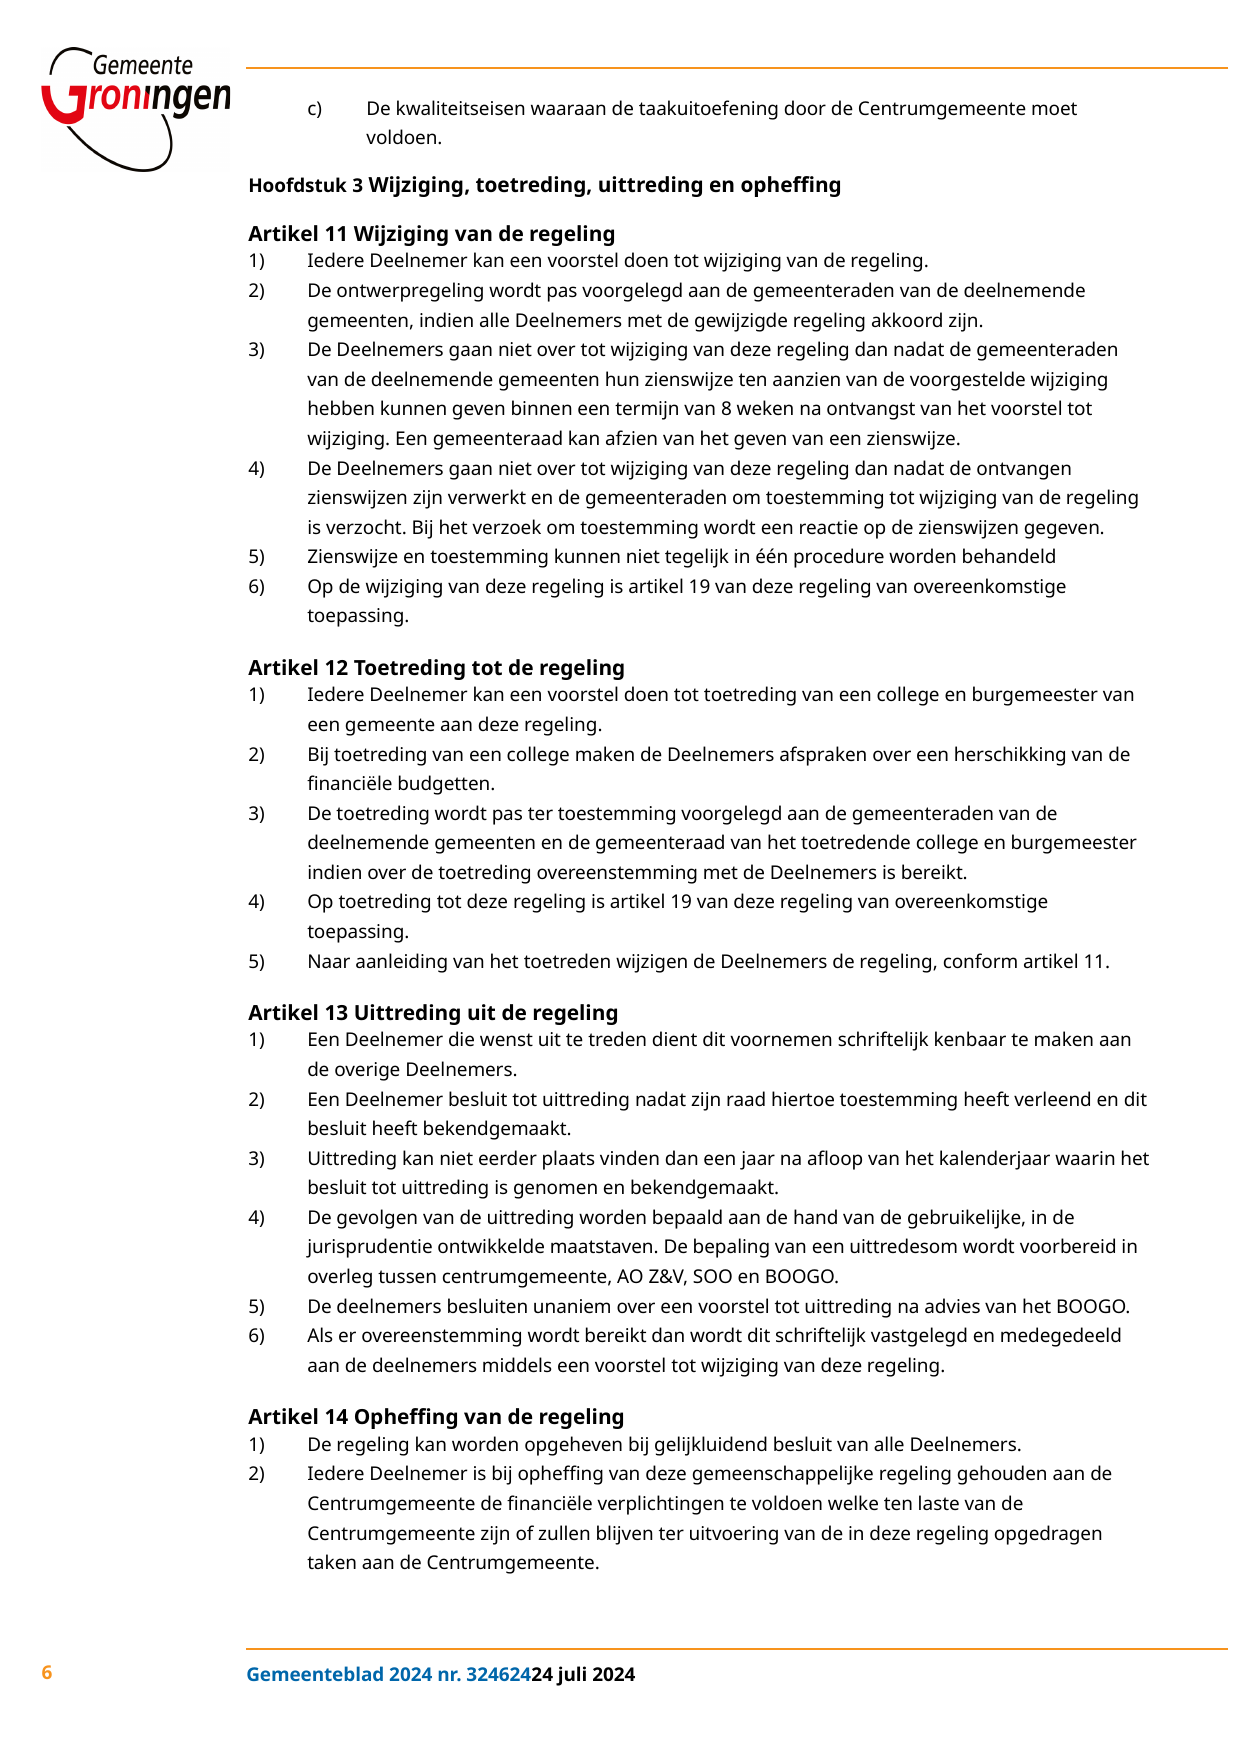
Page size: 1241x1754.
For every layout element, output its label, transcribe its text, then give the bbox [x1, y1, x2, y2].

list De toetreding wordt pas ter toestemming voorgelegd aan de gemeenteraden van de deelnemende gemeenten en de gemeenteraad van het toetredende college en burgemeester indien over de toetreding overeenstemming met de Deelnemers is bereikt. [248, 800, 1152, 885]
text Artikel 11 Wijziging van de regeling [248, 219, 1152, 248]
list Op de wijziging van deze regeling is artikel 19 van deze regeling van overeenkomstige toepassing. [248, 573, 1152, 628]
list De gevolgen van de uittreding worden bepaald aan de hand van de gebruikelijke, in de jurisprudentie ontwikkelde maatstaven. De bepaling van een uittredesom wordt voorbereid in overleg tussen centrumgemeente, AO Z&V, SOO en BOOGO. [248, 1204, 1152, 1289]
text Artikel 14 Opheffing van de regeling [248, 1402, 1152, 1431]
list De Deelnemers gaan niet over tot wijziging van deze regeling dan nadat de ontvangen zienswijzen zijn verwerkt en de gemeenteraden om toestemming tot wijziging van de regeling is verzocht. Bij het verzoek om toestemming wordt een reactie op de zienswijzen gegeven. [248, 455, 1152, 540]
text Artikel 12 Toetreding tot de regeling [248, 653, 1152, 682]
list De ontwerpregeling wordt pas voorgelegd aan de gemeenteraden van de deelnemende gemeenten, indien alle Deelnemers met de gewijzigde regeling akkoord zijn. [248, 277, 1152, 333]
text Hoofdstuk 3 Wijziging, toetreding, uittreding en opheffing [248, 170, 1152, 198]
list De deelnemers besluiten unaniem over een voorstel tot uittreding na advies van het BOOGO. [248, 1293, 1152, 1319]
text Artikel 13 Uittreding uit de regeling [248, 998, 1152, 1027]
list Een Deelnemer besluit tot uittreding nadat zijn raad hiertoe toestemming heeft verleend en dit besluit heeft bekendgemaakt. [248, 1086, 1152, 1141]
list Iedere Deelnemer kan een voorstel doen tot toetreding van een college en burgemeester van een gemeente aan deze regeling. [248, 682, 1152, 737]
list Naar aanleiding van het toetreden wijzigen de Deelnemers de regeling, conform artikel 11. [248, 948, 1152, 973]
list Als er overeenstemming wordt bereikt dan wordt dit schriftelijk vastgelegd en medegedeeld aan de deelnemers middels een voorstel tot wijziging van deze regeling. [248, 1322, 1152, 1378]
list De kwaliteitseisen waaraan de taakuitoefening door de Centrumgemeente moet voldoen. [307, 95, 1152, 150]
list Zienswijze en toestemming kunnen niet tegelijk in één procedure worden behandeld [248, 543, 1152, 569]
list Uittreding kan niet eerder plaats vinden dan een jaar na afloop van het kalenderjaar waarin het besluit tot uittreding is genomen en bekendgemaakt. [248, 1145, 1152, 1200]
list Iedere Deelnemer is bij opheffing van deze gemeenschappelijke regeling gehouden aan de Centrumgemeente de financiële verplichtingen te voldoen welke ten laste van de Centrumgemeente zijn of zullen blijven ter uitvoering van de in deze regeling opgedragen taken aan de Centrumgemeente. [248, 1461, 1152, 1575]
list Op toetreding tot deze regeling is artikel 19 van deze regeling van overeenkomstige toepassing. [248, 889, 1152, 944]
list De regeling kan worden opgeheven bij gelijkluidend besluit van alle Deelnemers. [248, 1431, 1152, 1457]
list De Deelnemers gaan niet over tot wijziging van deze regeling dan nadat de gemeenteraden van de deelnemende gemeenten hun zienswijze ten aanzien van de voorgestelde wijziging hebben kunnen geven binnen een termijn van 8 weken na ontvangst van het voorstel tot wijziging. Een gemeenteraad kan afzien van het geven van een zienswijze. [248, 336, 1152, 451]
list Iedere Deelnemer kan een voorstel doen tot wijziging van de regeling. [248, 248, 1152, 273]
list Bij toetreding van een college maken de Deelnemers afspraken over een herschikking van de financiële budgetten. [248, 741, 1152, 796]
picture [41, 47, 231, 172]
list Een Deelnemer die wenst uit te treden dient dit voornemen schriftelijk kenbaar te maken aan de overige Deelnemers. [248, 1027, 1152, 1082]
